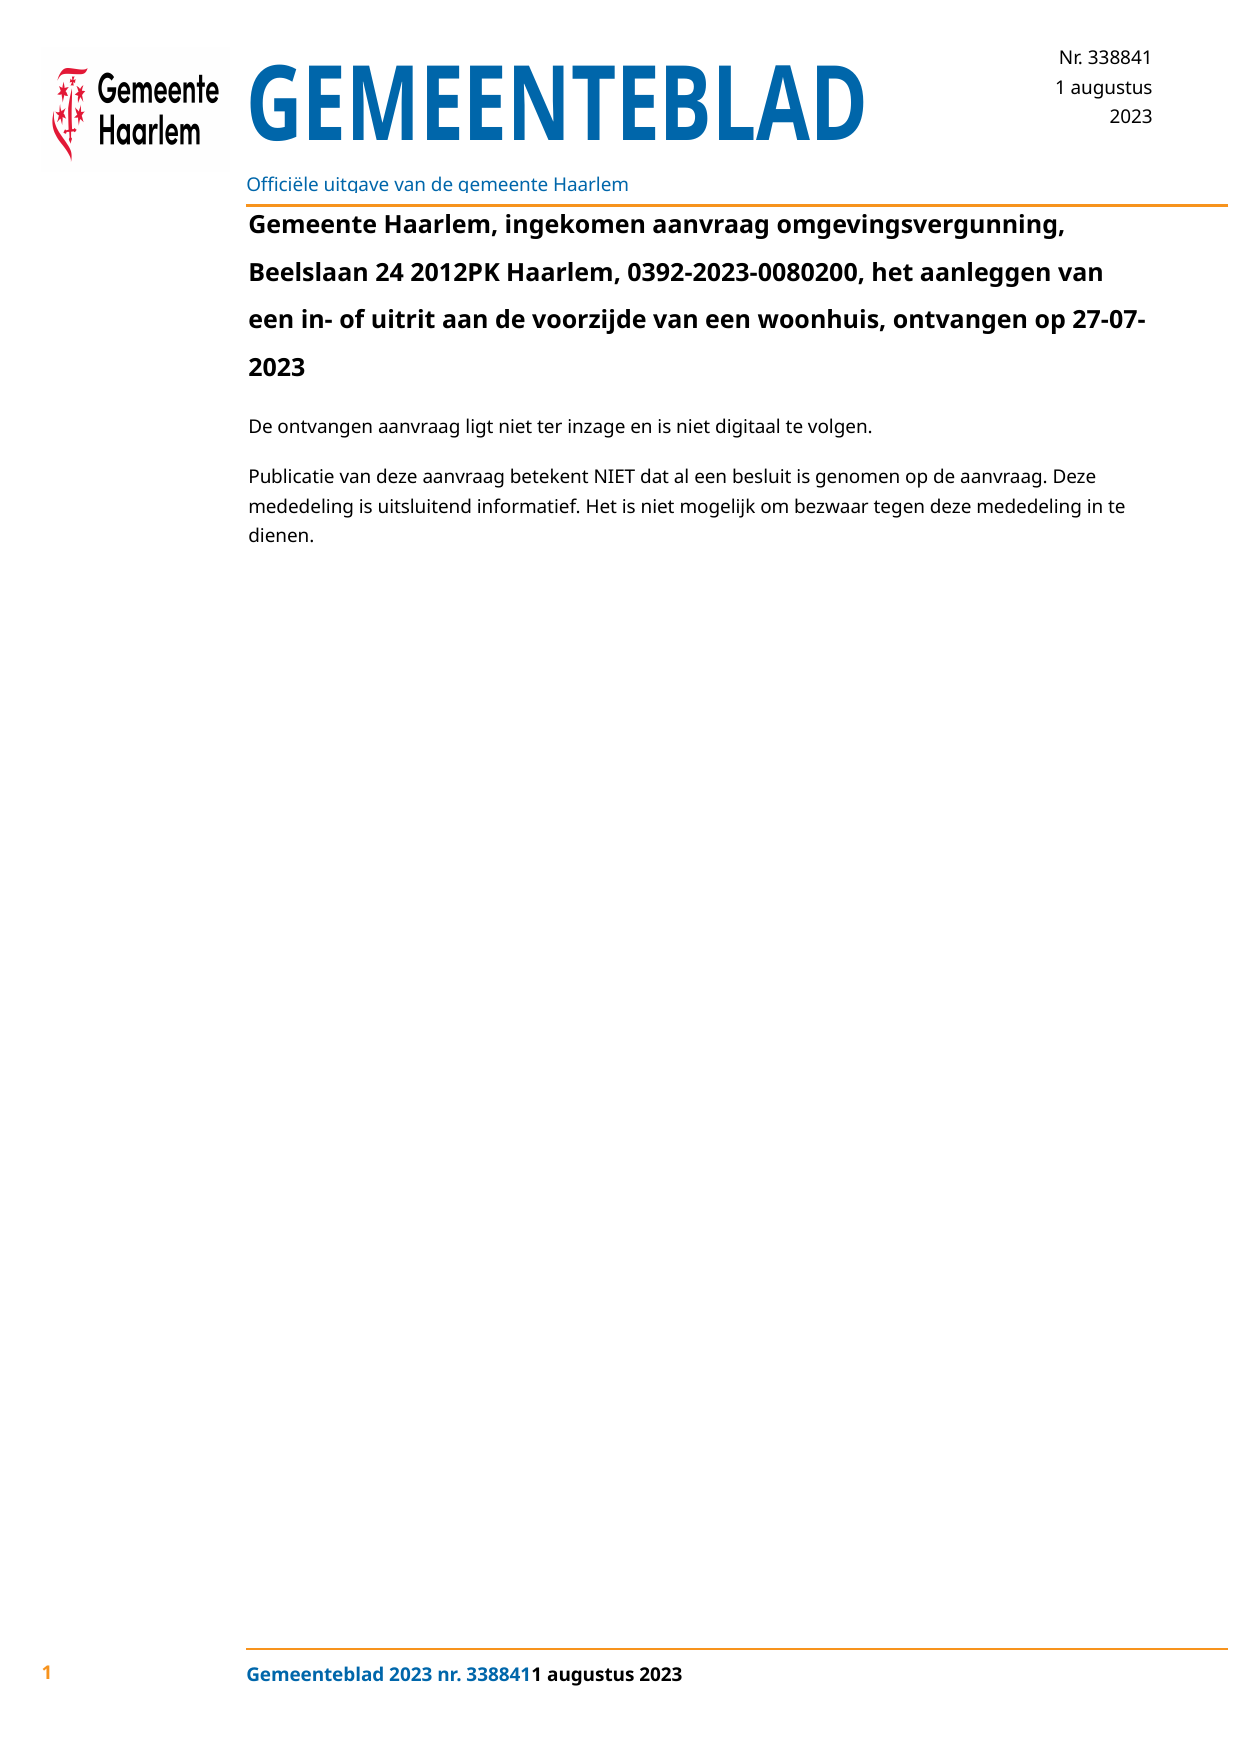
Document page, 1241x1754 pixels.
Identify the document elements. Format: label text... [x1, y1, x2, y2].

picture [41, 47, 231, 172]
text Publicatie van deze aanvraag betekent NIET dat al een besluit is genomen op de aanvraag. Deze mededeling is uitsluitend informatief. Het is niet mogelijk om bezwaar tegen deze mededeling in te dienen. [248, 463, 1152, 548]
text Gemeente Haarlem, ingekomen aanvraag omgevingsvergunning, Beelslaan 24 2012PK Haarlem, 0392-2023-0080200, het aanleggen van een in- of uitrit aan de voorzijde van een woonhuis, ontvangen op 27-07-2023 [248, 207, 1152, 384]
text De ontvangen aanvraag ligt niet ter inzage en is niet digitaal te volgen. [248, 413, 1152, 439]
